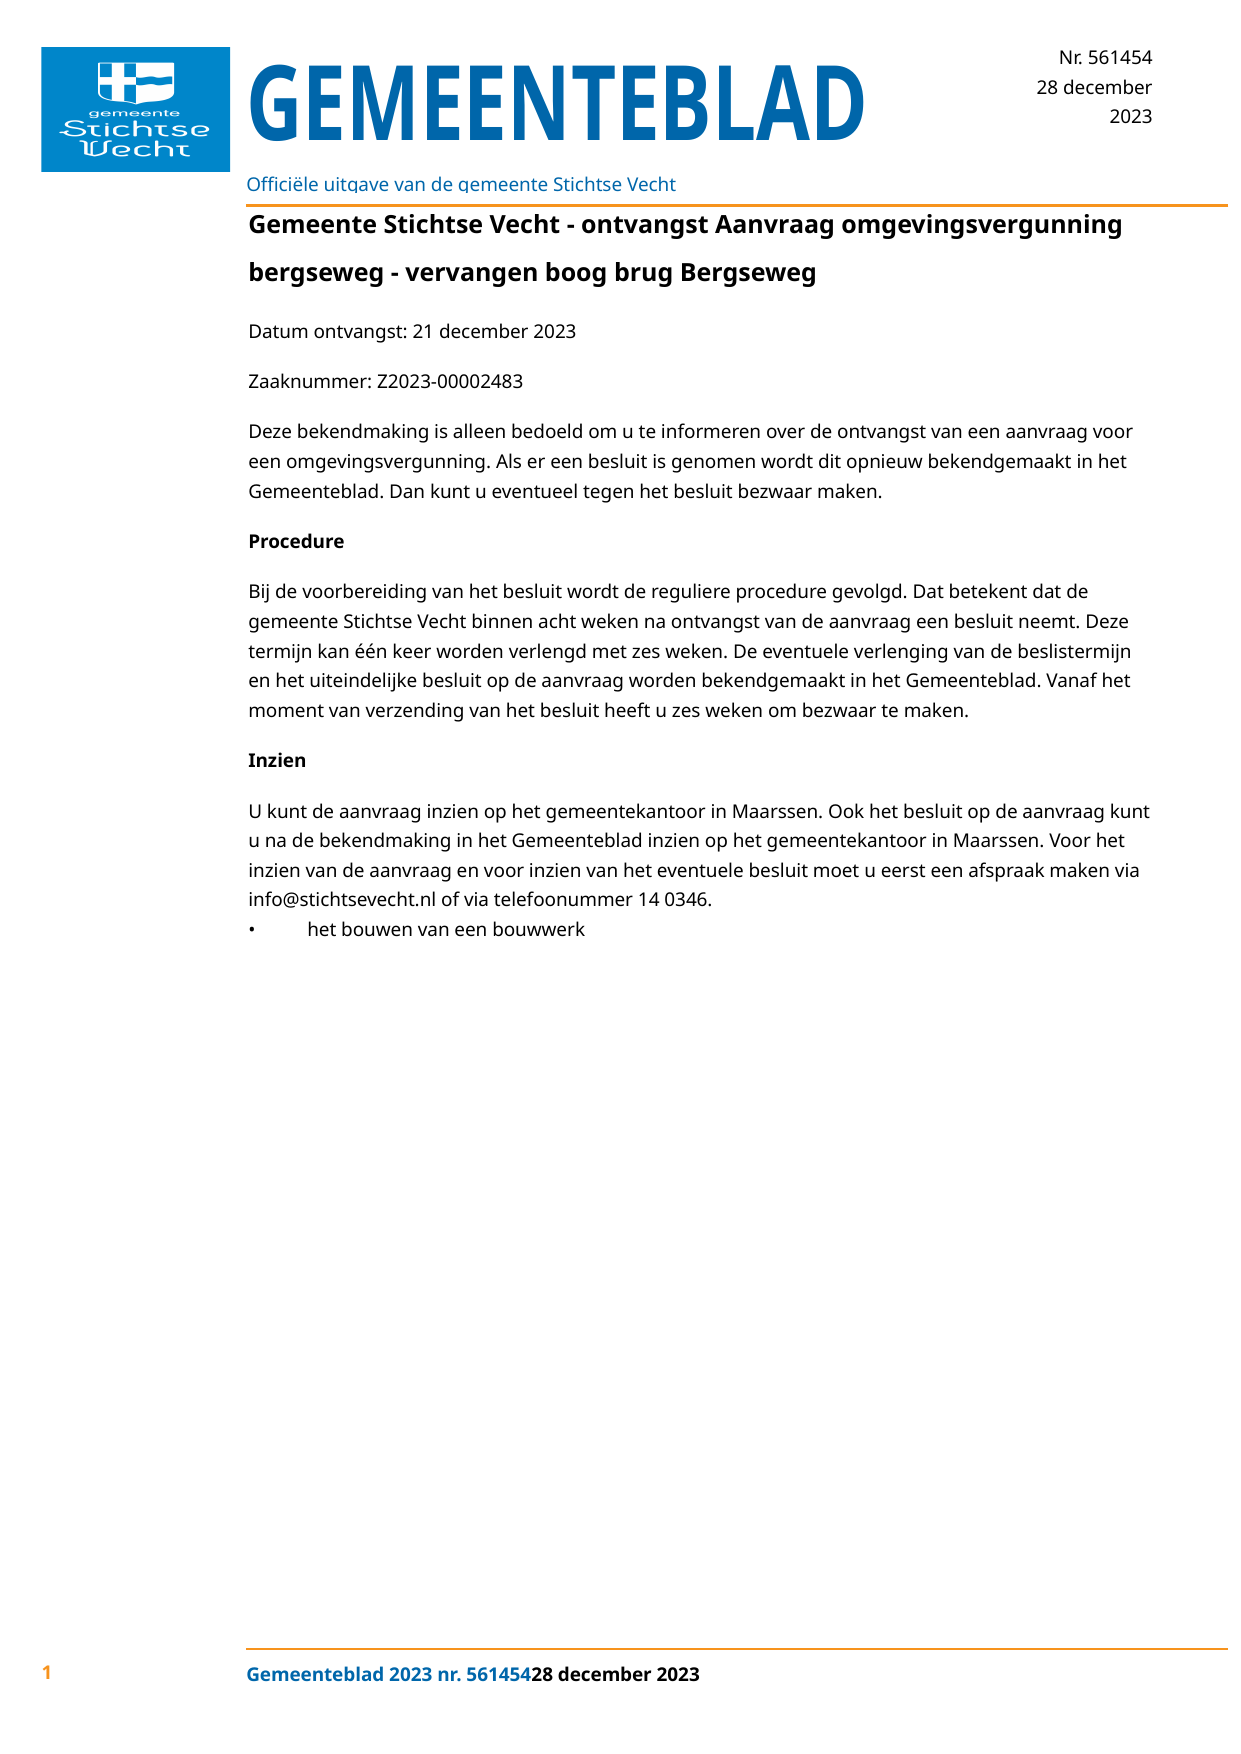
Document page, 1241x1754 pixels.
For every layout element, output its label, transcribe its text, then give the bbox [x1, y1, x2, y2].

text Gemeente Stichtse Vecht - ontvangst Aanvraag omgevingsvergunning bergseweg - vervangen boog brug Bergseweg [248, 207, 1152, 288]
text Deze bekendmaking is alleen bedoeld om u te informeren over de ontvangst van een aanvraag voor een omgevingsvergunning. Als er een besluit is genomen wordt dit opnieuw bekendgemaakt in het Gemeenteblad. Dan kunt u eventueel tegen het besluit bezwaar maken. [248, 419, 1152, 504]
picture [99, 63, 135, 101]
text Inzien [248, 747, 1152, 773]
text Zaaknummer: Z2023-00002483 [248, 368, 1152, 394]
text Procedure [248, 528, 1152, 554]
text Bij de voorbereiding van het besluit wordt de reguliere procedure gevolgd. Dat betekent dat de gemeente Stichtse Vecht binnen acht weken na ontvangst van de aanvraag een besluit neemt. Deze termijn kan één keer worden verlengd met zes weken. De eventuele verlenging van de beslistermijn en het uiteindelijke besluit op de aanvraag worden bekendgemaakt in het Gemeenteblad. Vanaf het moment van verzending van het besluit heeft u zes weken om bezwaar te maken. [248, 579, 1152, 723]
text Datum ontvangst: 21 december 2023 [248, 318, 1152, 344]
list het bouwen van een bouwwerk [248, 916, 1152, 942]
text U kunt de aanvraag inzien op het gemeentekantoor in Maarssen. Ook het besluit op de aanvraag kunt u na de bekendmaking in het Gemeenteblad inzien op het gemeentekantoor in Maarssen. Voor het inzien van de aanvraag en voor inzien van het eventuele besluit moet u eerst een afspraak maken via info@stichtsevecht.nl of via telefoonummer 14 0346. [248, 798, 1152, 912]
picture [137, 63, 174, 103]
